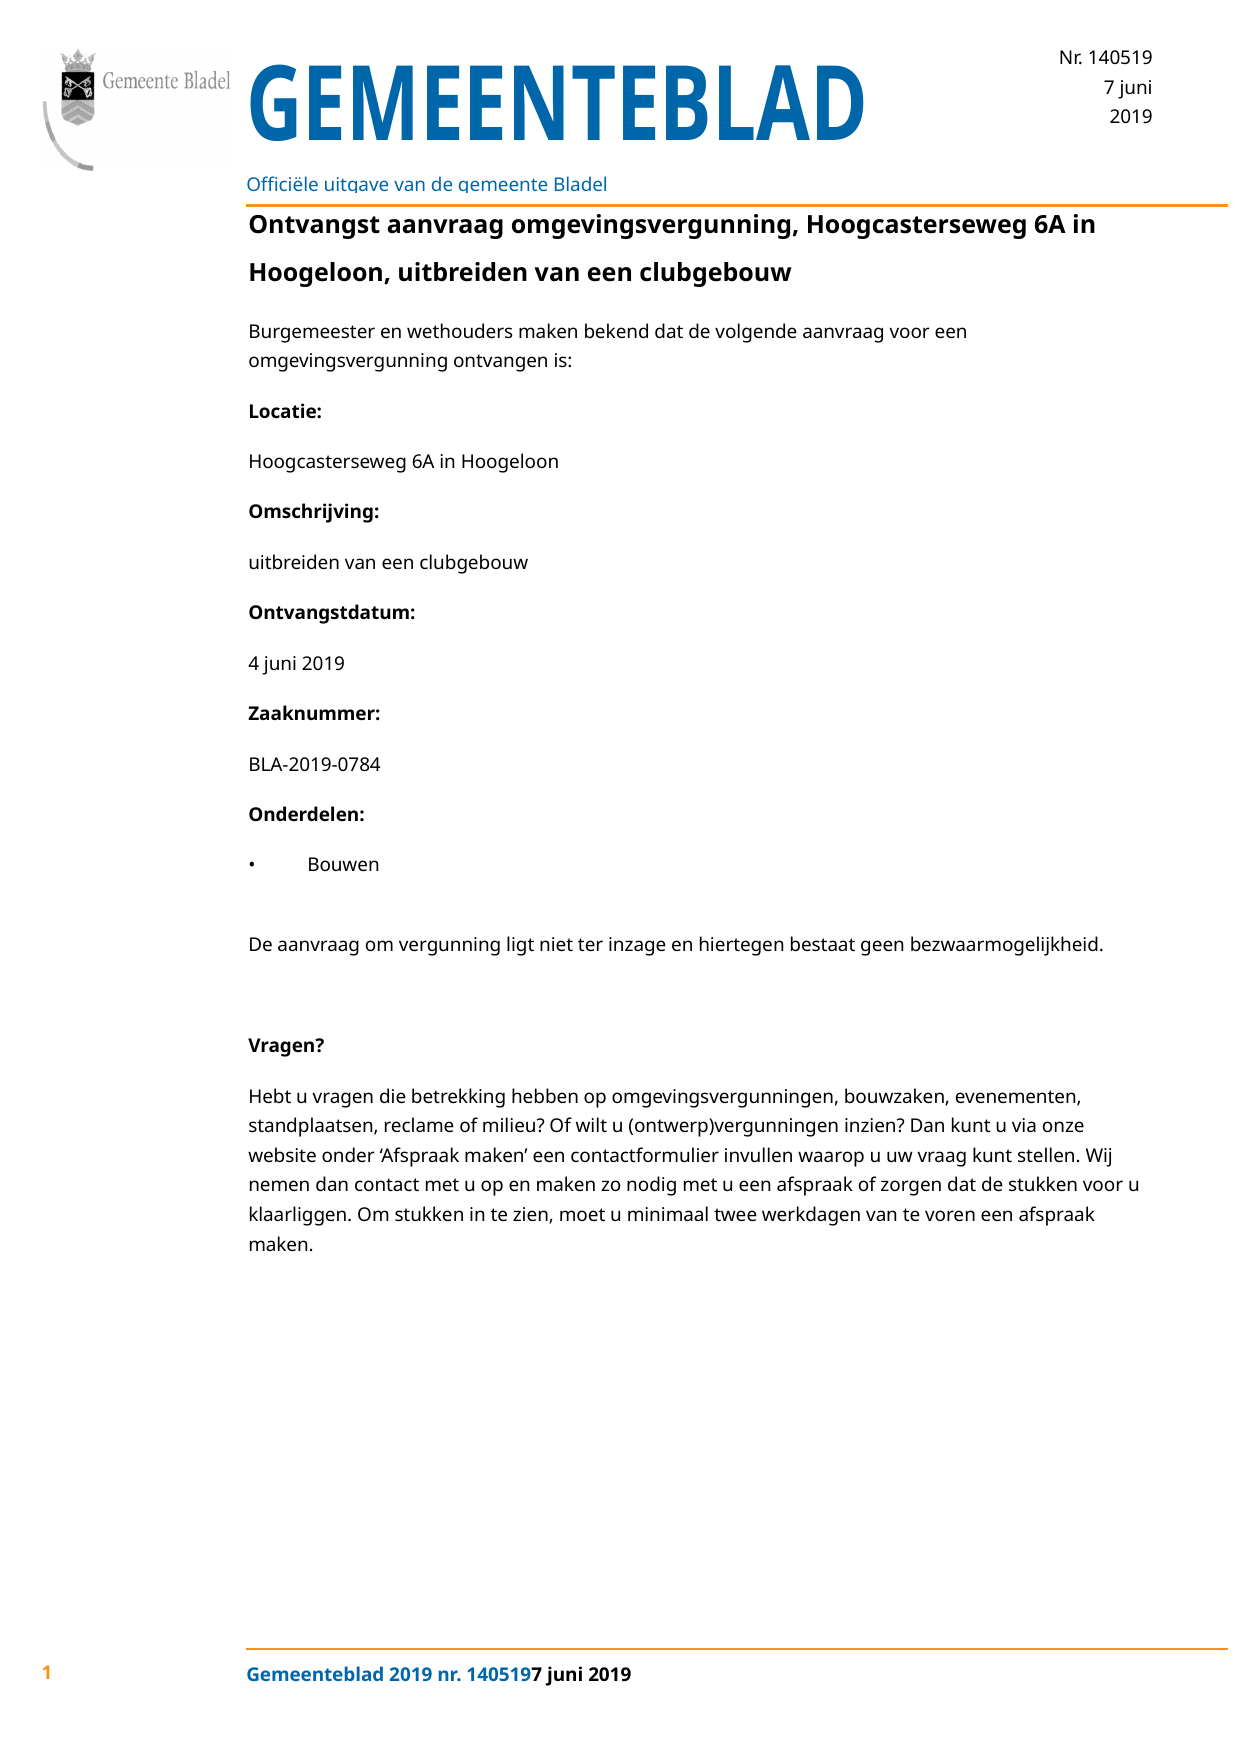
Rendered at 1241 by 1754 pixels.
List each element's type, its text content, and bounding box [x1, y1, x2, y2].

text Burgemeester en wethouders maken bekend dat de volgende aanvraag voor een omgevingsvergunning ontvangen is: [248, 318, 1152, 373]
text BLA-2019-0784 [248, 751, 1152, 777]
text Omschrijving: [248, 499, 1152, 524]
text Hoogcasterseweg 6A in Hoogeloon [248, 448, 1152, 474]
text Zaaknummer: [248, 700, 1152, 726]
picture [41, 47, 231, 172]
text 4 juni 2019 [248, 650, 1152, 676]
text De aanvraag om vergunning ligt niet ter inzage en hiertegen bestaat geen bezwaarmogelijkheid. [248, 932, 1152, 957]
text Vragen? [248, 1032, 1152, 1058]
text Hebt u vragen die betrekking hebben op omgevingsvergunningen, bouwzaken, evenementen, standplaatsen, reclame of milieu? Of wilt u (ontwerp)vergunningen inzien? Dan kunt u via onze website onder ‘Afspraak maken’ een contactformulier invullen waarop u uw vraag kunt stellen. Wij nemen dan contact met u op en maken zo nodig met u een afspraak of zorgen dat de stukken voor u klaarliggen. Om stukken in te zien, moet u minimaal twee werkdagen van te voren een afspraak maken. [248, 1083, 1152, 1257]
text Onderdelen: [248, 801, 1152, 827]
text uitbreiden van een clubgebouw [248, 549, 1152, 575]
text Ontvangstdatum: [248, 599, 1152, 625]
text Locatie: [248, 398, 1152, 424]
list Bouwen [248, 852, 1152, 877]
text Ontvangst aanvraag omgevingsvergunning, Hoogcasterseweg 6A in Hoogeloon, uitbreiden van een clubgebouw [248, 207, 1152, 288]
